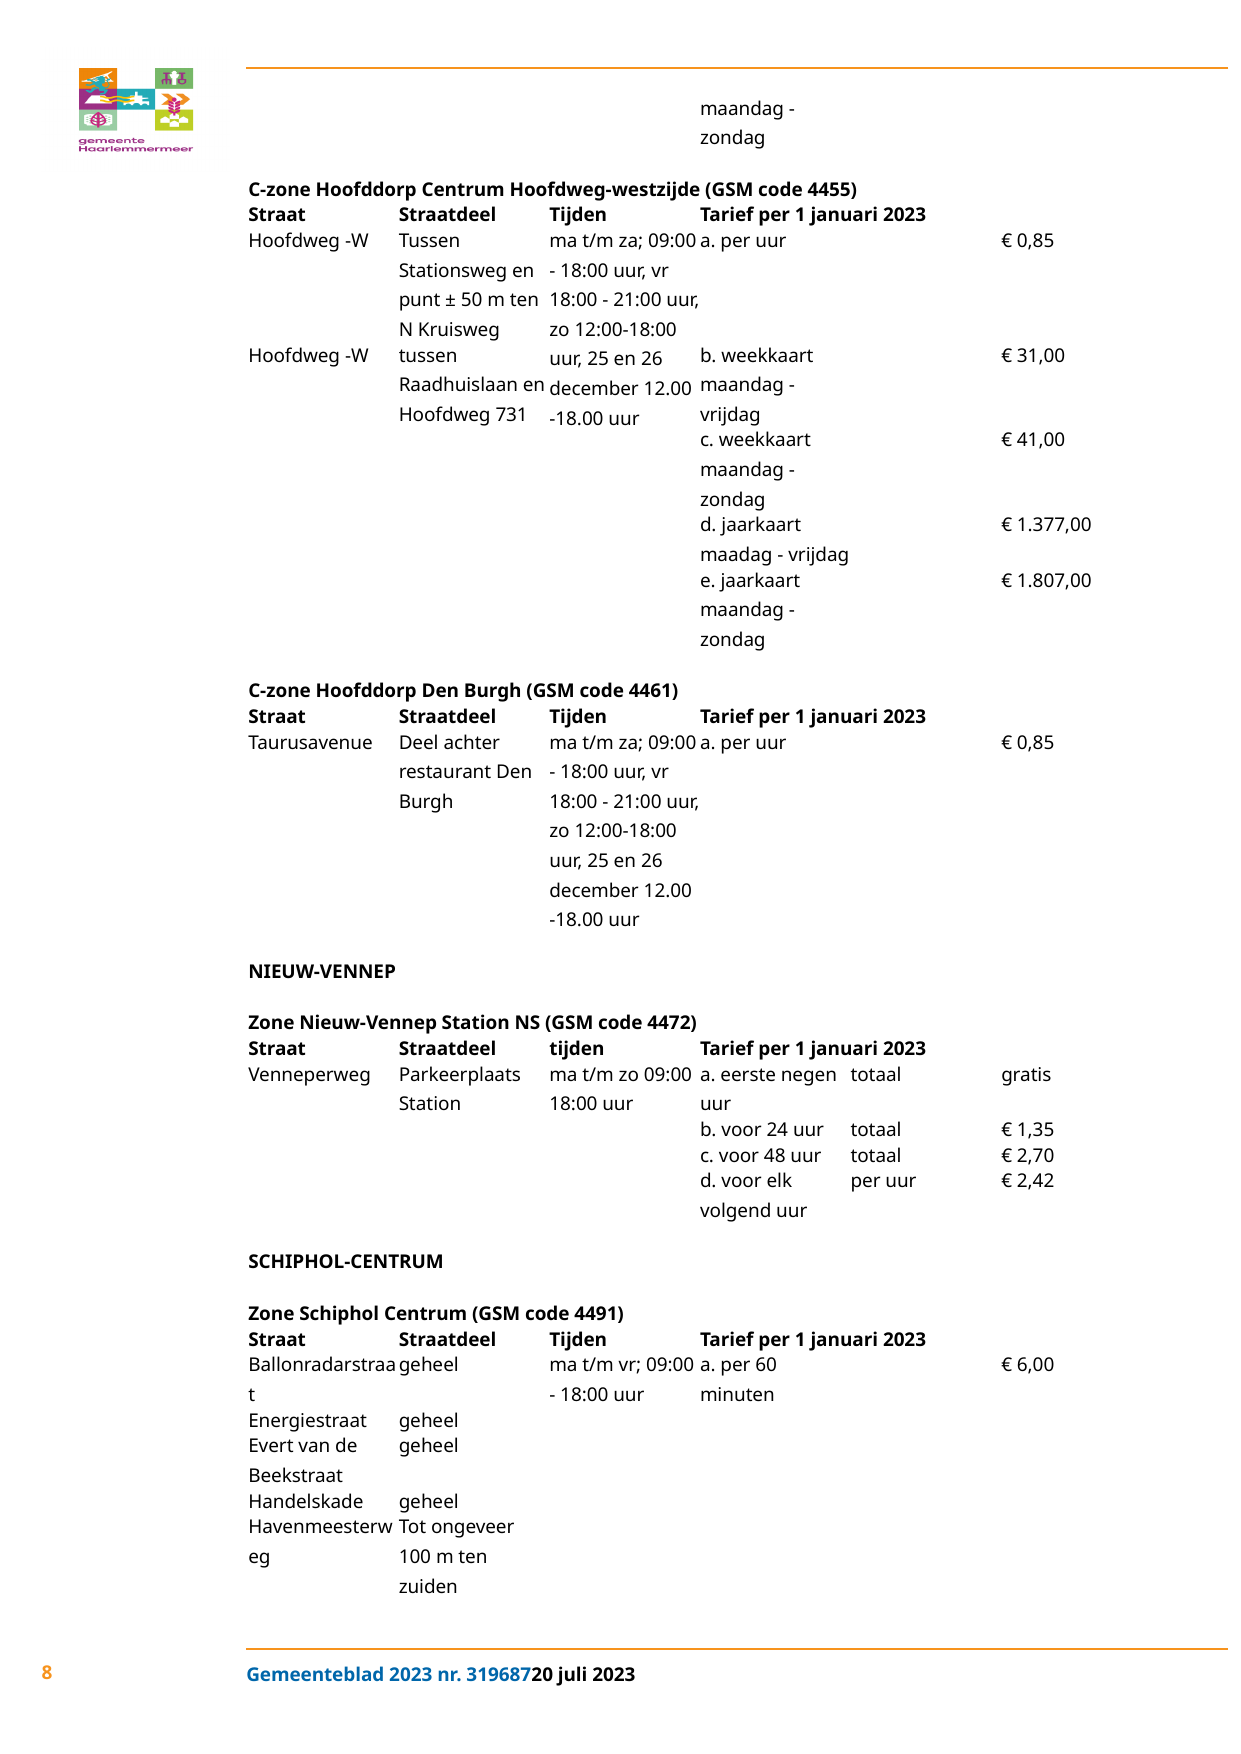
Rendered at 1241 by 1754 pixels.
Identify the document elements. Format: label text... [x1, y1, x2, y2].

table_cell Tussen Stationsweg en punt ± 50 m ten N Kruisweg [399, 227, 549, 342]
table_cell Zone Nieuw-Vennep Station NS (GSM code 4472) [248, 1009, 1152, 1035]
table_cell [850, 1407, 1001, 1433]
table_cell ma t/m za; 09:00 - 18:00 uur, vr 18:00 - 21:00 uur, zo 12:00-18:00 uur, 25 en 26 december 12.00 -18.00 uur [549, 729, 700, 932]
table_cell Evert van de Beekstraat [248, 1433, 398, 1488]
table_cell totaal [850, 1142, 1001, 1168]
table_cell Tijden [549, 703, 700, 729]
table_cell maandag - zondag [700, 95, 850, 150]
table_cell Straatdeel [399, 703, 549, 729]
table_cell ma t/m zo 09:00 18:00 uur [549, 1061, 700, 1223]
table_cell geheel [399, 1488, 549, 1514]
table_cell [399, 150, 549, 176]
table_cell totaal [850, 1116, 1001, 1142]
table_cell [248, 1142, 398, 1168]
table_cell [850, 729, 1001, 814]
table_cell [399, 567, 549, 652]
table_cell [850, 984, 1001, 1009]
table_cell Ballonradarstraat [248, 1352, 398, 1407]
table_cell [850, 342, 1001, 427]
table_cell [700, 932, 850, 958]
table_cell [1001, 1433, 1152, 1488]
table_cell € 6,00 [1001, 1352, 1152, 1407]
table_cell [700, 984, 850, 1009]
table_cell [700, 1488, 850, 1514]
table_cell [1001, 1514, 1152, 1598]
table_cell [700, 1433, 850, 1488]
table_cell [850, 1488, 1001, 1514]
table_cell Straatdeel [399, 1326, 549, 1352]
table_cell Straat [248, 1326, 398, 1352]
table_cell NIEUW-VENNEP [248, 958, 1152, 984]
table_cell [549, 1223, 700, 1249]
table_cell € 1.377,00 [1001, 512, 1152, 567]
table_cell tijden [549, 1035, 700, 1061]
table_cell [399, 840, 549, 932]
table_cell a. per 60 minuten [700, 1352, 850, 1407]
table_cell Tot ongeveer 100 m ten zuiden [399, 1514, 549, 1598]
table_cell [1001, 932, 1152, 958]
table_cell Energiestraat [248, 1407, 398, 1433]
table_cell Tarief per 1 januari 2023 [700, 703, 1152, 729]
table_cell ma t/m za; 09:00 - 18:00 uur, vr 18:00 - 21:00 uur, zo 12:00-18:00 uur, 25 en 26 december 12.00 -18.00 uur [549, 227, 700, 652]
table_cell Hoofdweg -W [248, 227, 398, 342]
table_cell C-zone Hoofddorp Centrum Hoofdweg-westzijde (GSM code 4455) [248, 176, 1152, 202]
table_cell [248, 814, 398, 839]
table_cell [549, 95, 700, 150]
table_cell € 41,00 [1001, 427, 1152, 512]
table_cell Tarief per 1 januari 2023 [700, 1326, 1152, 1352]
table_cell [549, 984, 700, 1009]
table_cell [850, 95, 1001, 150]
table_cell [850, 840, 1001, 932]
table_cell € 1,35 [1001, 1116, 1152, 1142]
table_cell [850, 1433, 1001, 1488]
table_cell [549, 652, 700, 677]
table_cell d. voor elk volgend uur [700, 1168, 850, 1223]
table_cell € 0,85 [1001, 729, 1152, 814]
table_cell [850, 512, 1001, 567]
table_cell € 1.807,00 [1001, 567, 1152, 652]
table_cell [399, 95, 549, 150]
table_cell Havenmeesterweg [248, 1514, 398, 1598]
table_cell Deel achter restaurant Den Burgh [399, 729, 549, 814]
table_cell Tijden [549, 1326, 700, 1352]
table_cell a. per uur [700, 729, 850, 814]
table_cell geheel [399, 1407, 549, 1433]
table_cell ma t/m vr; 09:00 - 18:00 uur [549, 1352, 700, 1598]
table_cell [850, 932, 1001, 958]
table_cell Zone Schiphol Centrum (GSM code 4491) [248, 1300, 1152, 1326]
table_cell Straat [248, 703, 398, 729]
table_cell [248, 150, 398, 176]
table_cell [1001, 150, 1152, 176]
table_cell [700, 840, 850, 932]
table_cell [248, 427, 398, 512]
table_cell [399, 512, 549, 567]
table_cell € 31,00 [1001, 342, 1152, 427]
table_cell € 0,85 [1001, 227, 1152, 342]
table_cell [700, 1407, 850, 1433]
table_cell a. eerste negen uur [700, 1061, 850, 1116]
table_cell [248, 1274, 398, 1300]
table_cell [850, 652, 1001, 677]
table_cell [1001, 1274, 1152, 1300]
table_cell c. weekkaart maandag - zondag [700, 427, 850, 512]
table_cell € 2,70 [1001, 1142, 1152, 1168]
table_cell [399, 1274, 549, 1300]
table_cell [700, 1223, 850, 1249]
table_cell c. voor 48 uur [700, 1142, 850, 1168]
table_cell [850, 567, 1001, 652]
table_cell Tarief per 1 januari 2023 [700, 202, 1152, 227]
table_cell [700, 150, 850, 176]
table_cell Straat [248, 202, 398, 227]
table_cell [1001, 1223, 1152, 1249]
table_cell [248, 512, 398, 567]
table_cell [850, 150, 1001, 176]
table_cell [1001, 814, 1152, 839]
table_cell Straat [248, 1035, 398, 1061]
table_cell [549, 932, 700, 958]
table_cell per uur [850, 1168, 1001, 1223]
table_cell [399, 652, 549, 677]
table_cell SCHIPHOL-CENTRUM [248, 1249, 1152, 1274]
table_cell b. weekkaart maandag - vrijdag [700, 342, 850, 427]
table_cell Handelskade [248, 1488, 398, 1514]
table_cell [850, 814, 1001, 839]
table_cell Tarief per 1 januari 2023 [700, 1035, 1152, 1061]
table_cell geheel [399, 1433, 549, 1488]
table_cell [850, 1223, 1001, 1249]
table_cell Straatdeel [399, 202, 549, 227]
table_cell Venneperweg [248, 1061, 398, 1116]
table_cell [549, 1274, 700, 1300]
table_cell Straatdeel [399, 1035, 549, 1061]
table_cell [248, 1168, 398, 1223]
table_cell tussen Raadhuislaan en Hoofdweg 731 [399, 342, 549, 427]
table_cell Taurusavenue [248, 729, 398, 814]
table_cell totaal [850, 1061, 1001, 1116]
table_cell € 2,42 [1001, 1168, 1152, 1223]
table_cell [549, 150, 700, 176]
table_cell gratis [1001, 1061, 1152, 1116]
table_cell [399, 932, 549, 958]
table_cell [700, 1514, 850, 1598]
picture [41, 47, 231, 172]
table_cell Hoofdweg -W [248, 342, 398, 427]
table_cell [1001, 1488, 1152, 1514]
table_cell [1001, 984, 1152, 1009]
table_cell [850, 227, 1001, 342]
table_cell [248, 1223, 398, 1249]
table_cell [1001, 1407, 1152, 1433]
table_cell [399, 1223, 549, 1249]
table_cell [248, 95, 398, 150]
table_cell geheel [399, 1352, 549, 1407]
table_cell [248, 984, 398, 1009]
table_cell [700, 652, 850, 677]
table_cell [1001, 652, 1152, 677]
table_cell d. jaarkaart maadag - vrijdag [700, 512, 850, 567]
table_cell [399, 1116, 549, 1142]
table_cell [850, 1274, 1001, 1300]
table_cell [399, 984, 549, 1009]
table_cell [248, 840, 398, 932]
table_cell a. per uur [700, 227, 850, 342]
table_cell [1001, 840, 1152, 932]
table_cell [399, 427, 549, 512]
table_cell [248, 652, 398, 677]
table_cell [850, 1514, 1001, 1598]
table_cell [1001, 95, 1152, 150]
table_cell Tijden [549, 202, 700, 227]
table_cell [399, 1168, 549, 1223]
table_cell [700, 1274, 850, 1300]
table_cell e. jaarkaart maandag - zondag [700, 567, 850, 652]
table_cell Parkeerplaats Station [399, 1061, 549, 1116]
table_cell [248, 567, 398, 652]
table_cell [850, 1352, 1001, 1407]
table_cell [248, 932, 398, 958]
table_cell [850, 427, 1001, 512]
table_cell [700, 814, 850, 839]
table_cell [248, 1116, 398, 1142]
table_cell C-zone Hoofddorp Den Burgh (GSM code 4461) [248, 678, 1152, 703]
table_cell b. voor 24 uur [700, 1116, 850, 1142]
table_cell [399, 814, 549, 839]
table_cell [399, 1142, 549, 1168]
